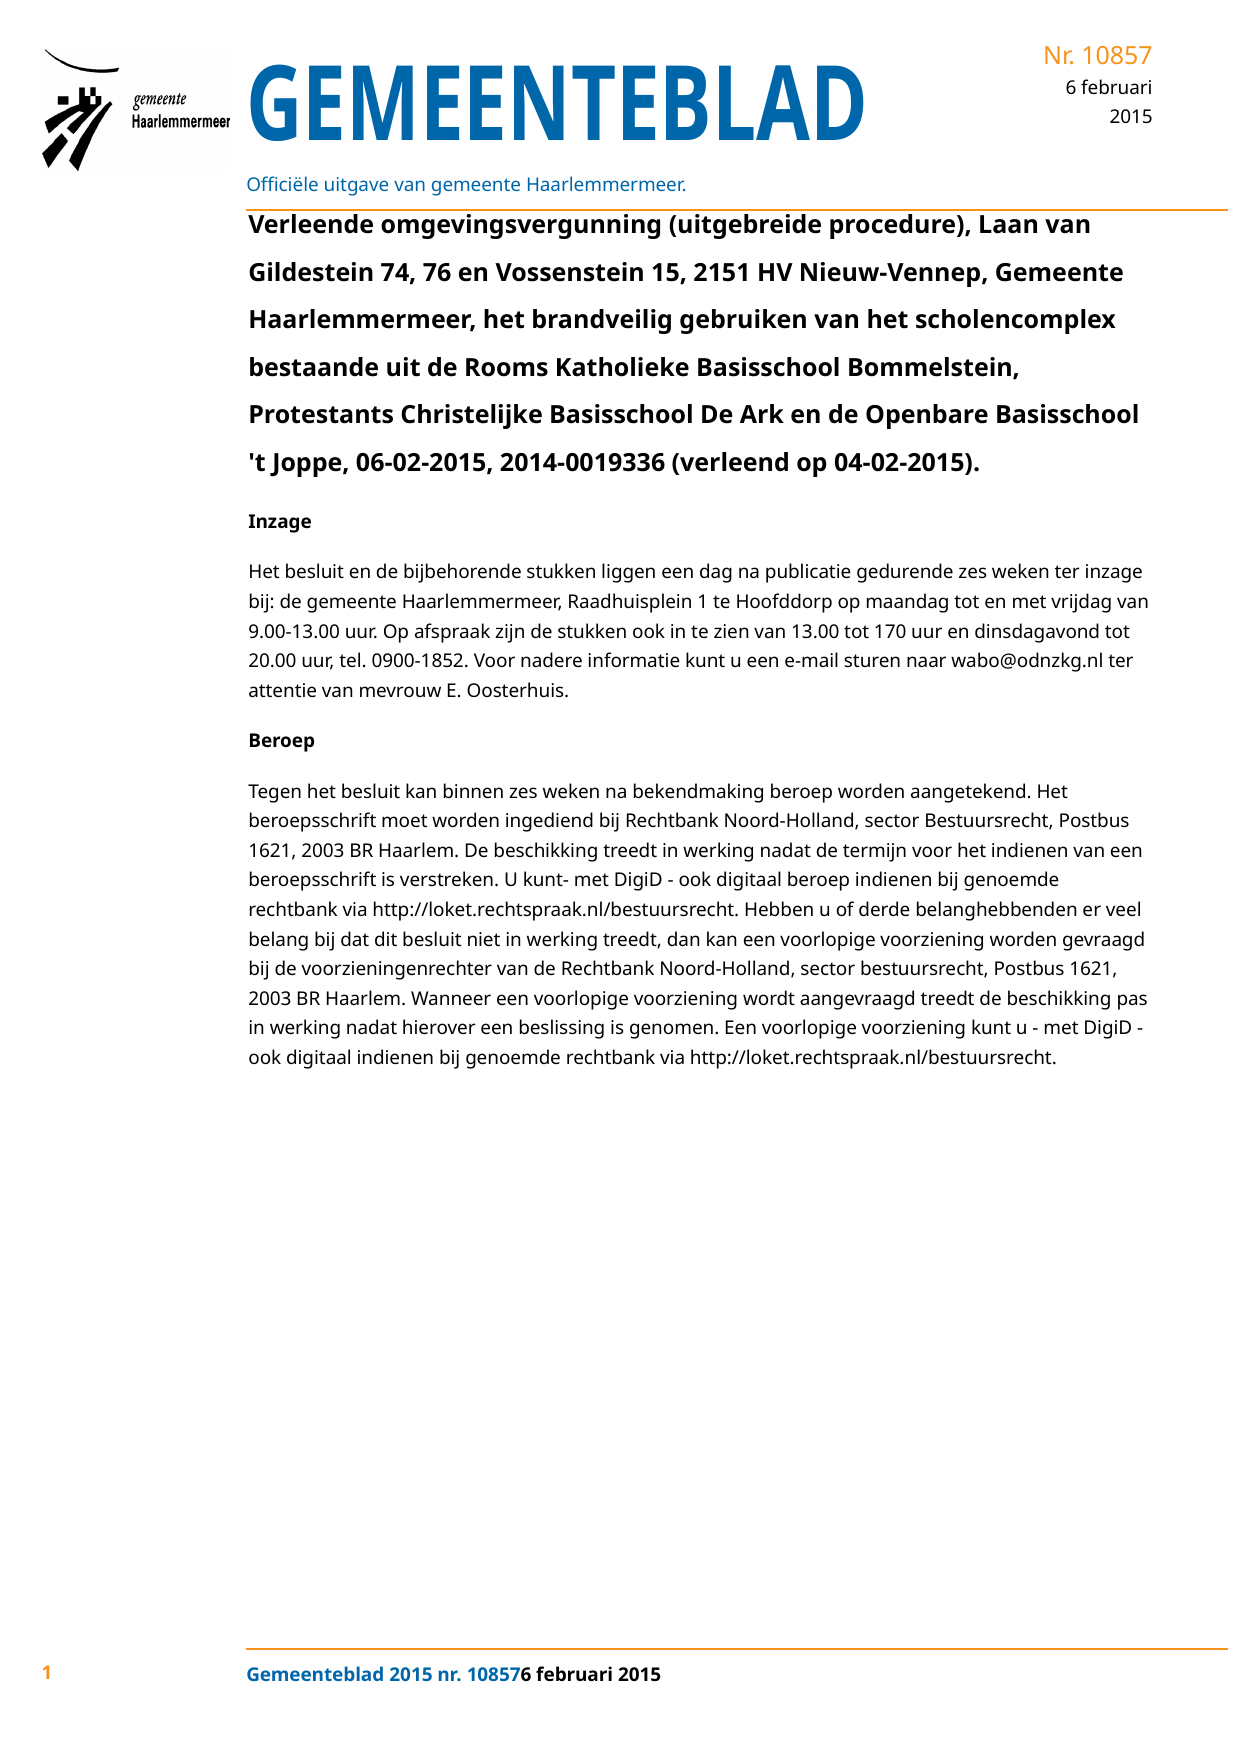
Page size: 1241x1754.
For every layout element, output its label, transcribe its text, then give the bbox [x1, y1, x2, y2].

text Verleende omgevingsvergunning (uitgebreide procedure), Laan van Gildestein 74, 76 en Vossenstein 15, 2151 HV Nieuw-Vennep, Gemeente Haarlemmermeer, het brandveilig gebruiken van het scholencomplex bestaande uit de Rooms Katholieke Basisschool Bommelstein, Protestants Christelijke Basisschool De Ark en de Openbare Basisschool 't Joppe, 06-02-2015, 2014-0019336 (verleend op 04-02-2015). [248, 211, 1152, 479]
picture [41, 47, 231, 172]
text Het besluit en de bijbehorende stukken liggen een dag na publicatie gedurende zes weken ter inzage bij: de gemeente Haarlemmermeer, Raadhuisplein 1 te Hoofddorp op maandag tot en met vrijdag van 9.00-13.00 uur. Op afspraak zijn de stukken ook in te zien van 13.00 tot 170 uur en dinsdagavond tot 20.00 uur, tel. 0900-1852. Voor nadere informatie kunt u een e-mail sturen naar wabo@odnzkg.nl ter attentie van mevrouw E. Oosterhuis. [248, 559, 1152, 703]
text Tegen het besluit kan binnen zes weken na bekendmaking beroep worden aangetekend. Het beroepsschrift moet worden ingediend bij Rechtbank Noord-Holland, sector Bestuursrecht, Postbus 1621, 2003 BR Haarlem. De beschikking treedt in werking nadat de termijn voor het indienen van een beroepsschrift is verstreken. U kunt- met DigiD - ook digitaal beroep indienen bij genoemde rechtbank via http://loket.rechtspraak.nl/bestuursrecht. Hebben u of derde belanghebbenden er veel belang bij dat dit besluit niet in werking treedt, dan kan een voorlopige voorziening worden gevraagd bij de voorzieningenrechter van de Rechtbank Noord-Holland, sector bestuursrecht, Postbus 1621, 2003 BR Haarlem. Wanneer een voorlopige voorziening wordt aangevraagd treedt de beschikking pas in werking nadat hierover een beslissing is genomen. Een voorlopige voorziening kunt u - met DigiD - ook digitaal indienen bij genoemde rechtbank via http://loket.rechtspraak.nl/bestuursrecht. [248, 778, 1152, 1070]
text Inzage [248, 508, 1152, 534]
text Beroep [248, 727, 1152, 753]
